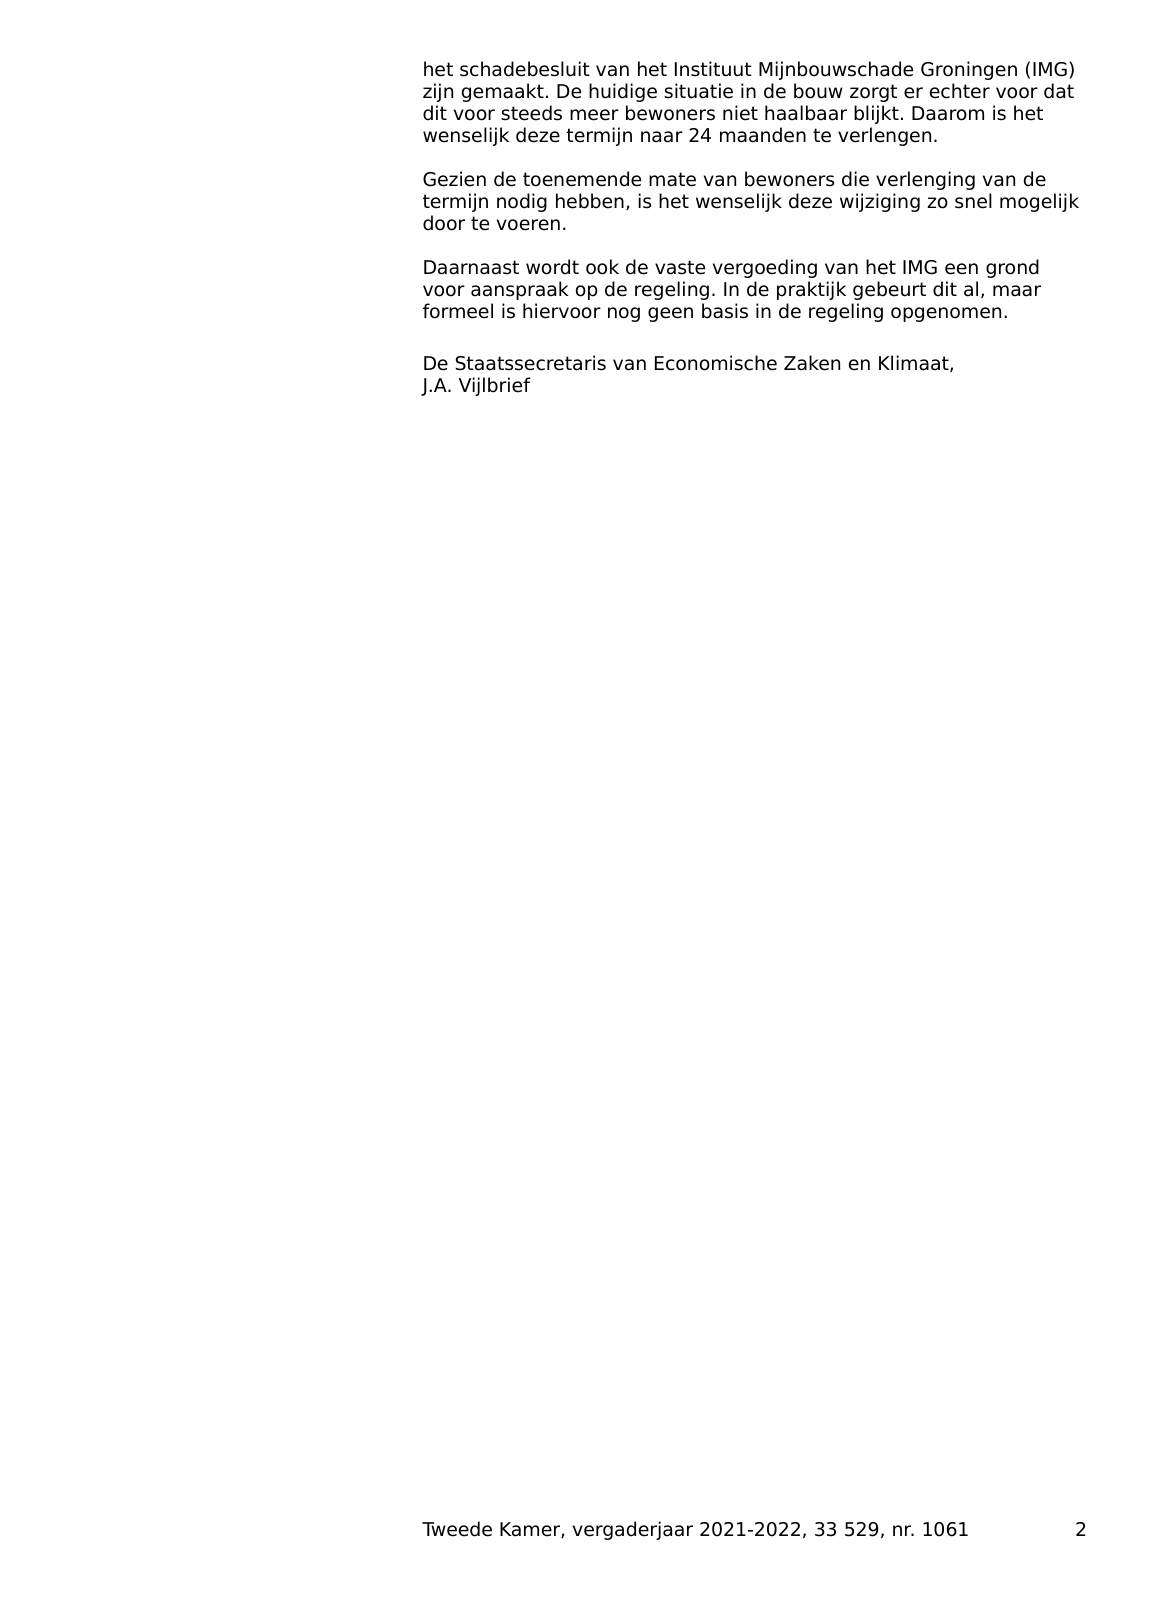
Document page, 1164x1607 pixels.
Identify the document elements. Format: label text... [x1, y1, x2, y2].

text Gezien de toenemende mate van bewoners die verlenging van de termijn nodig hebben, is het wenselijk deze wijziging zo snel mogelijk door te voeren. [422, 169, 1087, 235]
text Daarnaast wordt ook de vaste vergoeding van het IMG een grond voor aanspraak op de regeling. In de praktijk gebeurt dit al, maar formeel is hiervoor nog geen basis in de regeling opgenomen. [422, 257, 1087, 323]
text het schadebesluit van het Instituut Mijnbouwschade Groningen (IMG) zijn gemaakt. De huidige situatie in de bouw zorgt er echter voor dat dit voor steeds meer bewoners niet haalbaar blijkt. Daarom is het wenselijk deze termijn naar 24 maanden te verlengen. [422, 59, 1087, 147]
text De Staatssecretaris van Economische Zaken en Klimaat, J.A. Vijlbrief [422, 353, 1087, 397]
